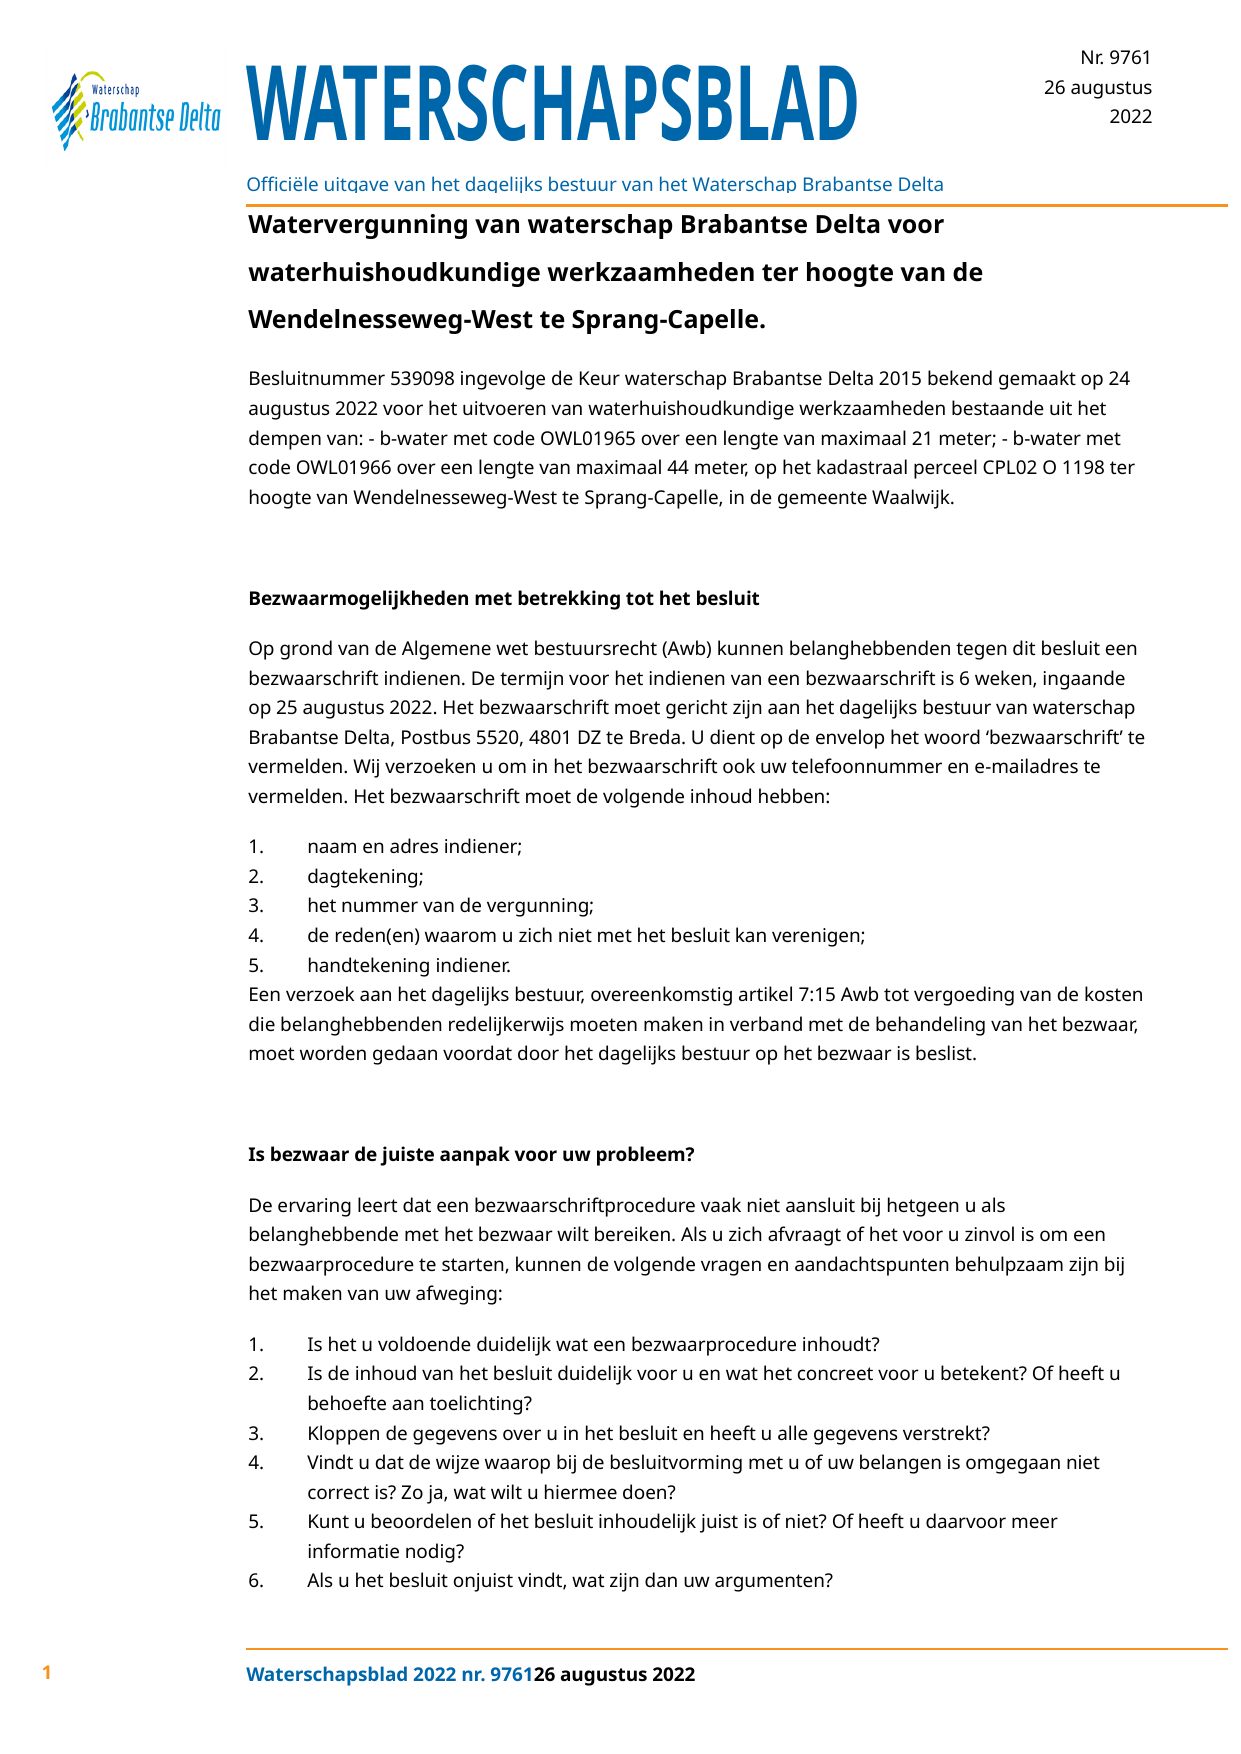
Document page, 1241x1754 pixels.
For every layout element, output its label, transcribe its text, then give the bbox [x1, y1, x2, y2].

picture [41, 47, 231, 172]
list Als u het besluit onjuist vindt, wat zijn dan uw argumenten? [248, 1568, 1152, 1593]
list Is de inhoud van het besluit duidelijk voor u en wat het concreet voor u betekent? Of heeft u behoefte aan toelichting? [248, 1361, 1152, 1416]
list Kunt u beoordelen of het besluit inhoudelijk juist is of niet? Of heeft u daarvoor meer informatie nodig? [248, 1508, 1152, 1564]
list de reden(en) waarom u zich niet met het besluit kan verenigen; [248, 922, 1152, 948]
text Watervergunning van waterschap Brabantse Delta voor waterhuishoudkundige werkzaamheden ter hoogte van de Wendelnesseweg-West te Sprang-Capelle. [248, 207, 1152, 336]
text Op grond van de Algemene wet bestuursrecht (Awb) kunnen belanghebbenden tegen dit besluit een bezwaarschrift indienen. De termijn voor het indienen van een bezwaarschrift is 6 weken, ingaande op 25 augustus 2022. Het bezwaarschrift moet gericht zijn aan het dagelijks bestuur van waterschap Brabantse Delta, Postbus 5520, 4801 DZ te Breda. U dient op de envelop het woord ‘bezwaarschrift’ te vermelden. Wij verzoeken u om in het bezwaarschrift ook uw telefoonnummer en e‑mailadres te vermelden. Het bezwaarschrift moet de volgende inhoud hebben: [248, 635, 1152, 809]
list handtekening indiener. [248, 952, 1152, 977]
list dagtekening; [248, 863, 1152, 889]
list Vindt u dat de wijze waarop bij de besluitvorming met u of uw belangen is omgegaan niet correct is? Zo ja, wat wilt u hiermee doen? [248, 1449, 1152, 1504]
text Besluitnummer 539098 ingevolge de Keur waterschap Brabantse Delta 2015 bekend gemaakt op 24 augustus 2022 voor het uitvoeren van waterhuishoudkundige werkzaamheden bestaande uit het dempen van: - b-water met code OWL01965 over een lengte van maximaal 21 meter; - b-water met code OWL01966 over een lengte van maximaal 44 meter, op het kadastraal perceel CPL02 O 1198 ter hoogte van Wendelnesseweg-West te Sprang-Capelle, in de gemeente Waalwijk. [248, 366, 1152, 509]
list Is het u voldoende duidelijk wat een bezwaarprocedure inhoudt? [248, 1331, 1152, 1357]
list Kloppen de gegevens over u in het besluit en heeft u alle gegevens verstrekt? [248, 1420, 1152, 1445]
text De ervaring leert dat een bezwaarschriftprocedure vaak niet aansluit bij hetgeen u als belanghebbende met het bezwaar wilt bereiken. Als u zich afvraagt of het voor u zinvol is om een bezwaarprocedure te starten, kunnen de volgende vragen en aandachtspunten behulpzaam zijn bij het maken van uw afweging: [248, 1192, 1152, 1306]
list het nummer van de vergunning; [248, 893, 1152, 918]
text Een verzoek aan het dagelijks bestuur, overeenkomstig artikel 7:15 Awb tot vergoeding van de kosten die belanghebbenden redelijkerwijs moeten maken in verband met de behandeling van het bezwaar, moet worden gedaan voordat door het dagelijks bestuur op het bezwaar is beslist. [248, 981, 1152, 1066]
list naam en adres indiener; [248, 833, 1152, 859]
text Bezwaarmogelijkheden met betrekking tot het besluit [248, 585, 1152, 610]
text Is bezwaar de juiste aanpak voor uw probleem? [248, 1141, 1152, 1167]
